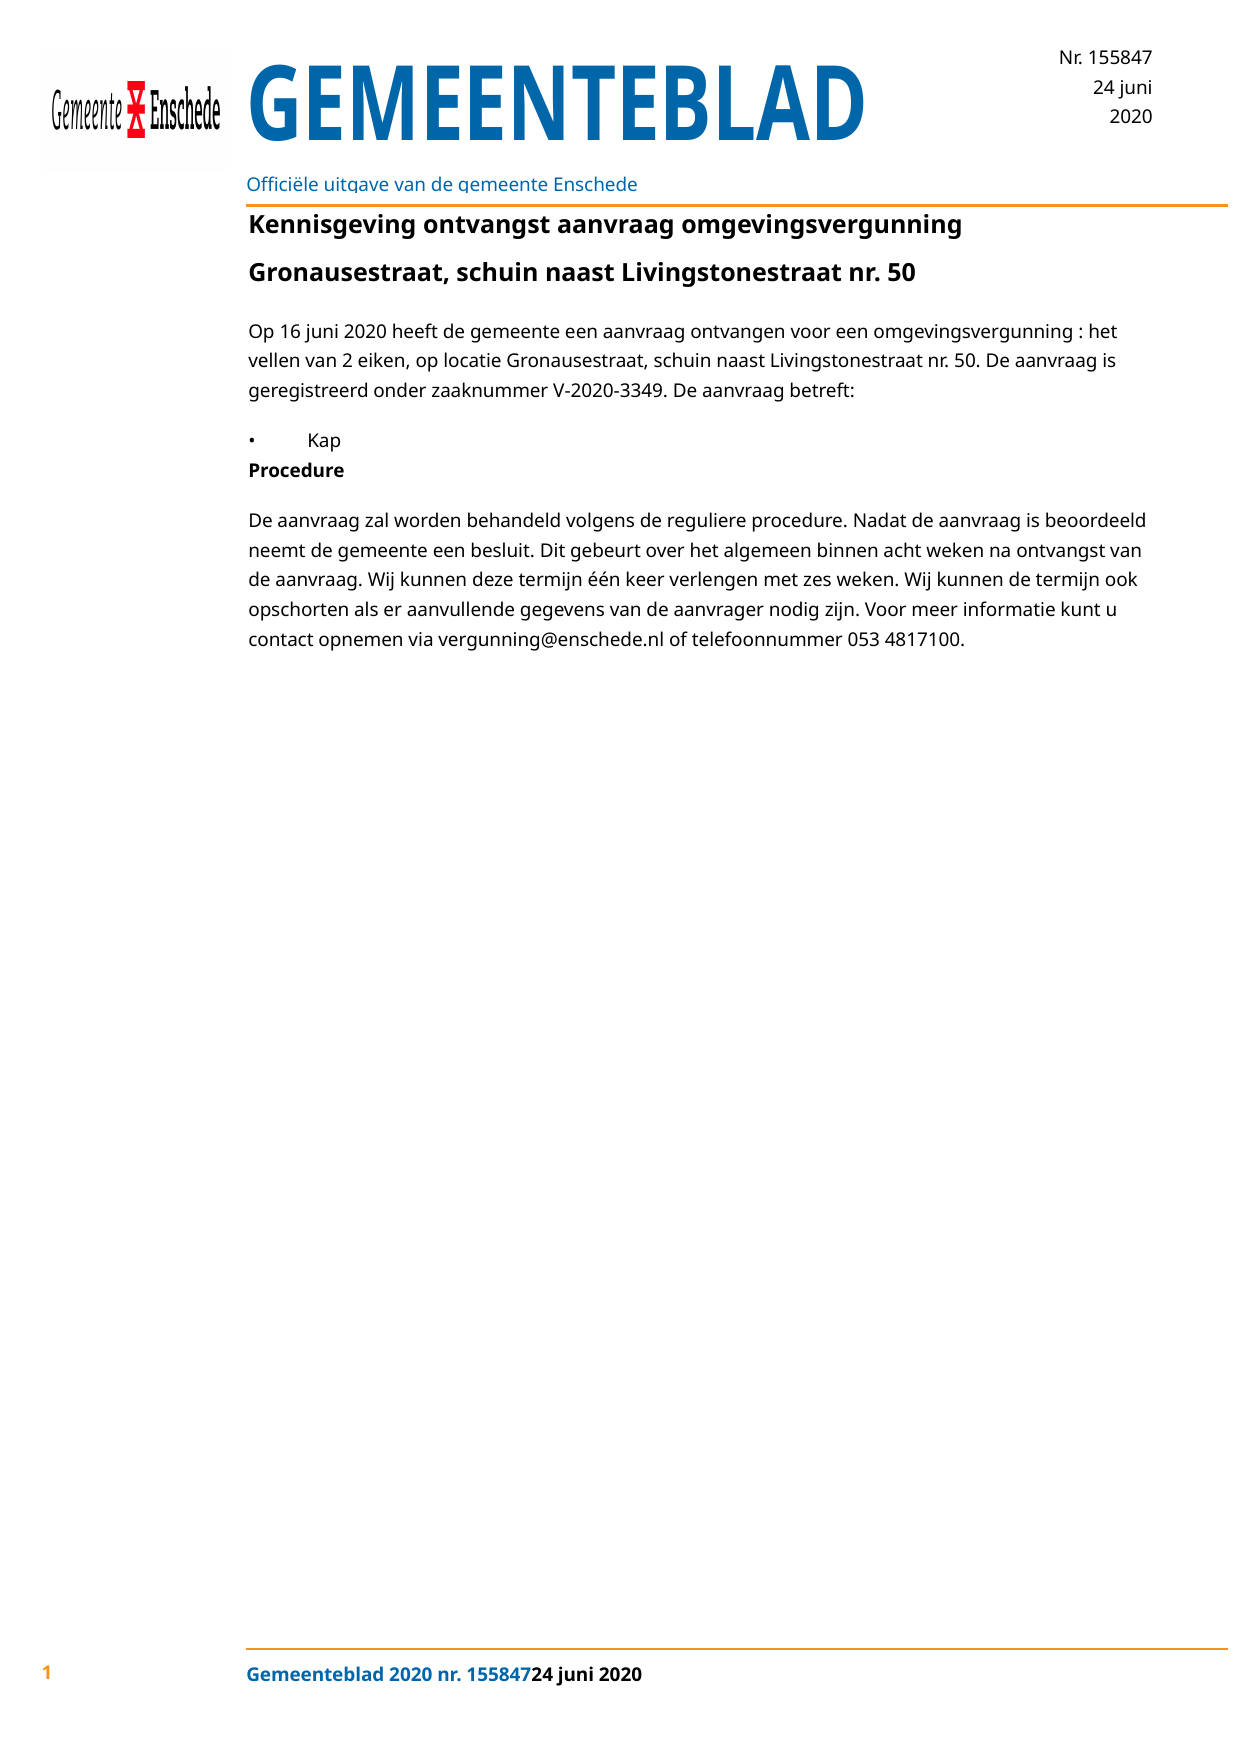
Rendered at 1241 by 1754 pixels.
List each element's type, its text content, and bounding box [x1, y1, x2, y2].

picture [41, 47, 231, 172]
text Op 16 juni 2020 heeft de gemeente een aanvraag ontvangen voor een omgevingsvergunning : het vellen van 2 eiken, op locatie Gronausestraat, schuin naast Livingstonestraat nr. 50. De aanvraag is geregistreerd onder zaaknummer V-2020-3349. De aanvraag betreft: [248, 318, 1152, 403]
text De aanvraag zal worden behandeld volgens de reguliere procedure. Nadat de aanvraag is beoordeeld neemt de gemeente een besluit. Dit gebeurt over het algemeen binnen acht weken na ontvangst van de aanvraag. Wij kunnen deze termijn één keer verlengen met zes weken. Wij kunnen de termijn ook opschorten als er aanvullende gegevens van de aanvrager nodig zijn. Voor meer informatie kunt u contact opnemen via vergunning@enschede.nl of telefoonnummer 053 4817100. [248, 507, 1152, 652]
text Kennisgeving ontvangst aanvraag omgevingsvergunning Gronausestraat, schuin naast Livingstonestraat nr. 50 [248, 207, 1152, 288]
text Procedure [248, 457, 1152, 483]
list Kap [248, 427, 1152, 453]
